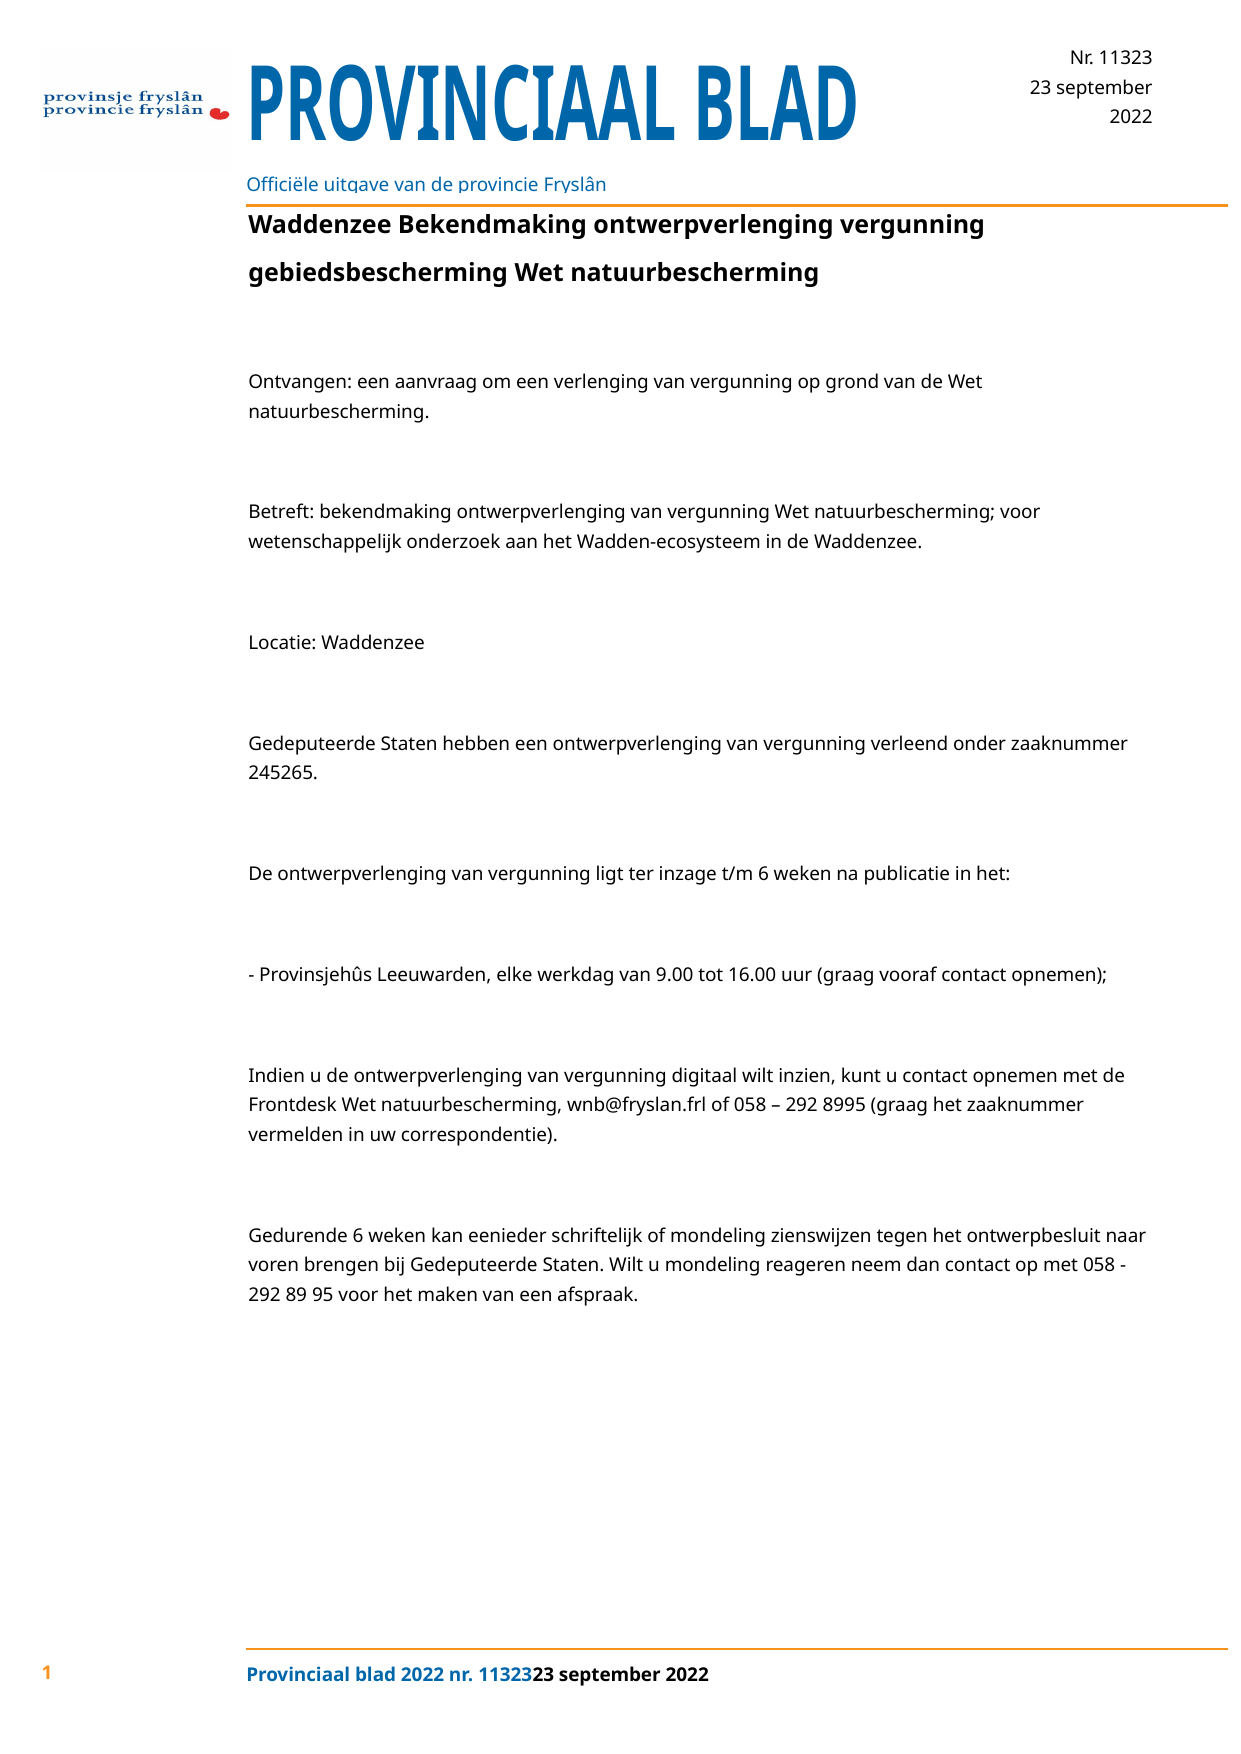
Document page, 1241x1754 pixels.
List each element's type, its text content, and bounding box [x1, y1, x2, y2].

text Locatie: Waddenzee [248, 629, 1152, 655]
text Gedurende 6 weken kan eenieder schriftelijk of mondeling zienswijzen tegen het ontwerpbesluit naar voren brengen bij Gedeputeerde Staten. Wilt u mondeling reageren neem dan contact op met 058 - 292 89 95 voor het maken van een afspraak. [248, 1222, 1152, 1307]
text Waddenzee Bekendmaking ontwerpverlenging vergunning gebiedsbescherming Wet natuurbescherming [248, 207, 1152, 288]
text Gedeputeerde Staten hebben een ontwerpverlenging van vergunning verleend onder zaaknummer 245265. [248, 730, 1152, 785]
text Indien u de ontwerpverlenging van vergunning digitaal wilt inzien, kunt u contact opnemen met de Frontdesk Wet natuurbescherming, wnb@fryslan.frl of 058 – 292 8995 (graag het zaaknummer vermelden in uw correspondentie). [248, 1062, 1152, 1147]
picture [41, 47, 231, 172]
text Ontvangen: een aanvraag om een verlenging van vergunning op grond van de Wet natuurbescherming. [248, 368, 1152, 424]
text - Provinsjehûs Leeuwarden, elke werkdag van 9.00 tot 16.00 uur (graag vooraf contact opnemen); [248, 961, 1152, 987]
text De ontwerpverlenging van vergunning ligt ter inzage t/m 6 weken na publicatie in het: [248, 860, 1152, 886]
text Betreft: bekendmaking ontwerpverlenging van vergunning Wet natuurbescherming; voor wetenschappelijk onderzoek aan het Wadden-ecosysteem in de Waddenzee. [248, 499, 1152, 554]
